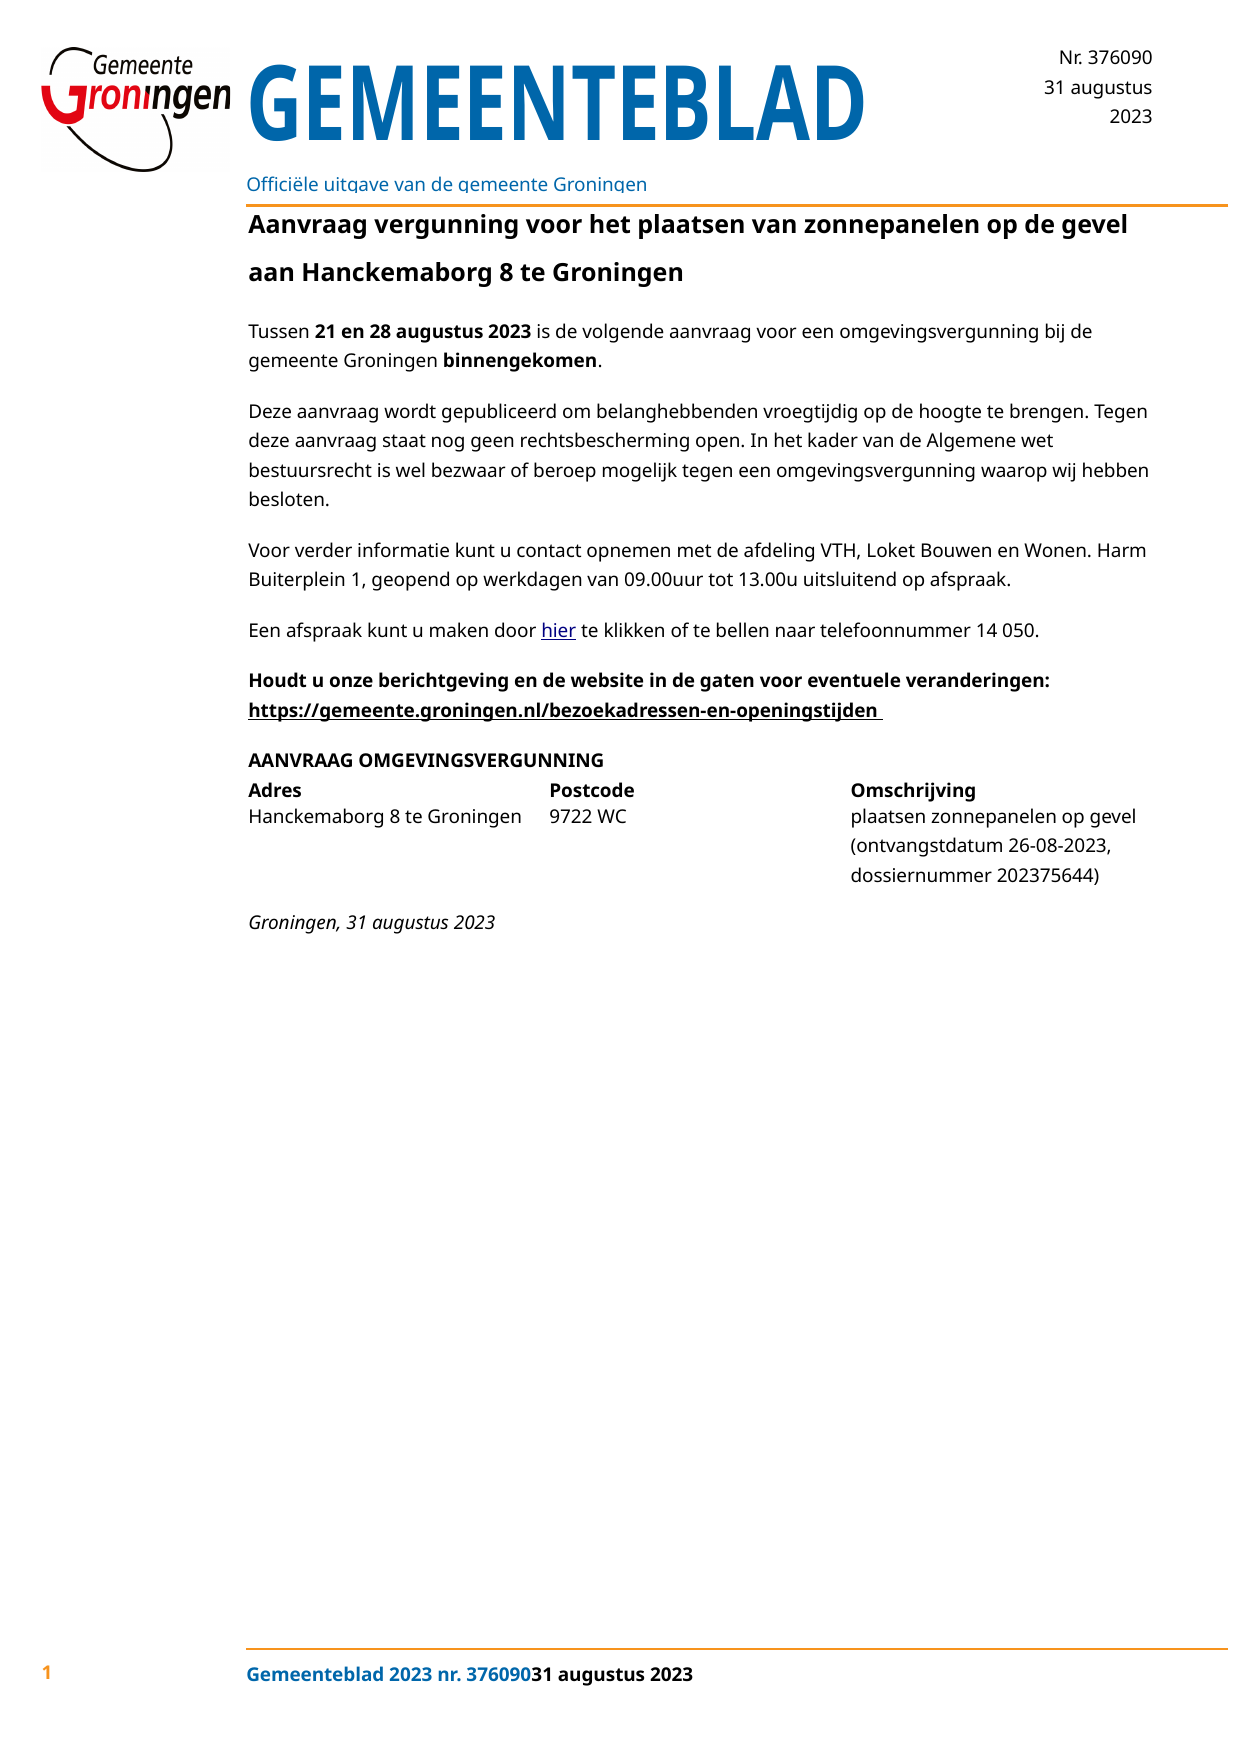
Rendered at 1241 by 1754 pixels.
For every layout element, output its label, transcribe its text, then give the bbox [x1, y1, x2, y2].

text Deze aanvraag wordt gepubliceerd om belanghebbenden vroegtijdig op de hoogte te brengen. Tegen deze aanvraag staat nog geen rechtsbescherming open. In het kader van de Algemene wet bestuursrecht is wel bezwaar of beroep mogelijk tegen een omgevingsvergunning waarop wij hebben besloten. [248, 398, 1152, 512]
table_cell 9722 WC [549, 803, 850, 888]
table_cell plaatsen zonnepanelen op gevel (ontvangstdatum 26-08-2023, dossiernummer 202375644) [850, 803, 1152, 888]
table_header Omschrijving [850, 777, 1152, 803]
text Groningen, 31 augustus 2023 [248, 909, 1152, 935]
text Voor verder informatie kunt u contact opnemen met de afdeling VTH, Loket Bouwen en Wonen. Harm Buiterplein 1, geopend op werkdagen van 09.00uur tot 13.00u uitsluitend op afspraak. [248, 537, 1152, 592]
picture [41, 47, 231, 172]
text Een afspraak kunt u maken door hier te klikken of te bellen naar telefoonnummer 14 050. [248, 617, 1152, 643]
table_header Postcode [549, 777, 850, 803]
table_header Adres [248, 777, 549, 803]
text Tussen 21 en 28 augustus 2023 is de volgende aanvraag voor een omgevingsvergunning bij de gemeente Groningen binnengekomen. [248, 318, 1152, 373]
text Houdt u onze berichtgeving en de website in de gaten voor eventuele veranderingen: https://gemeente.groningen.nl/bezoekadressen-en-openingstijden [248, 667, 1152, 723]
text AANVRAAG OMGEVINGSVERGUNNING [248, 747, 1152, 773]
table_cell Hanckemaborg 8 te Groningen [248, 803, 549, 888]
text Aanvraag vergunning voor het plaatsen van zonnepanelen op de gevel aan Hanckemaborg 8 te Groningen [248, 207, 1152, 288]
